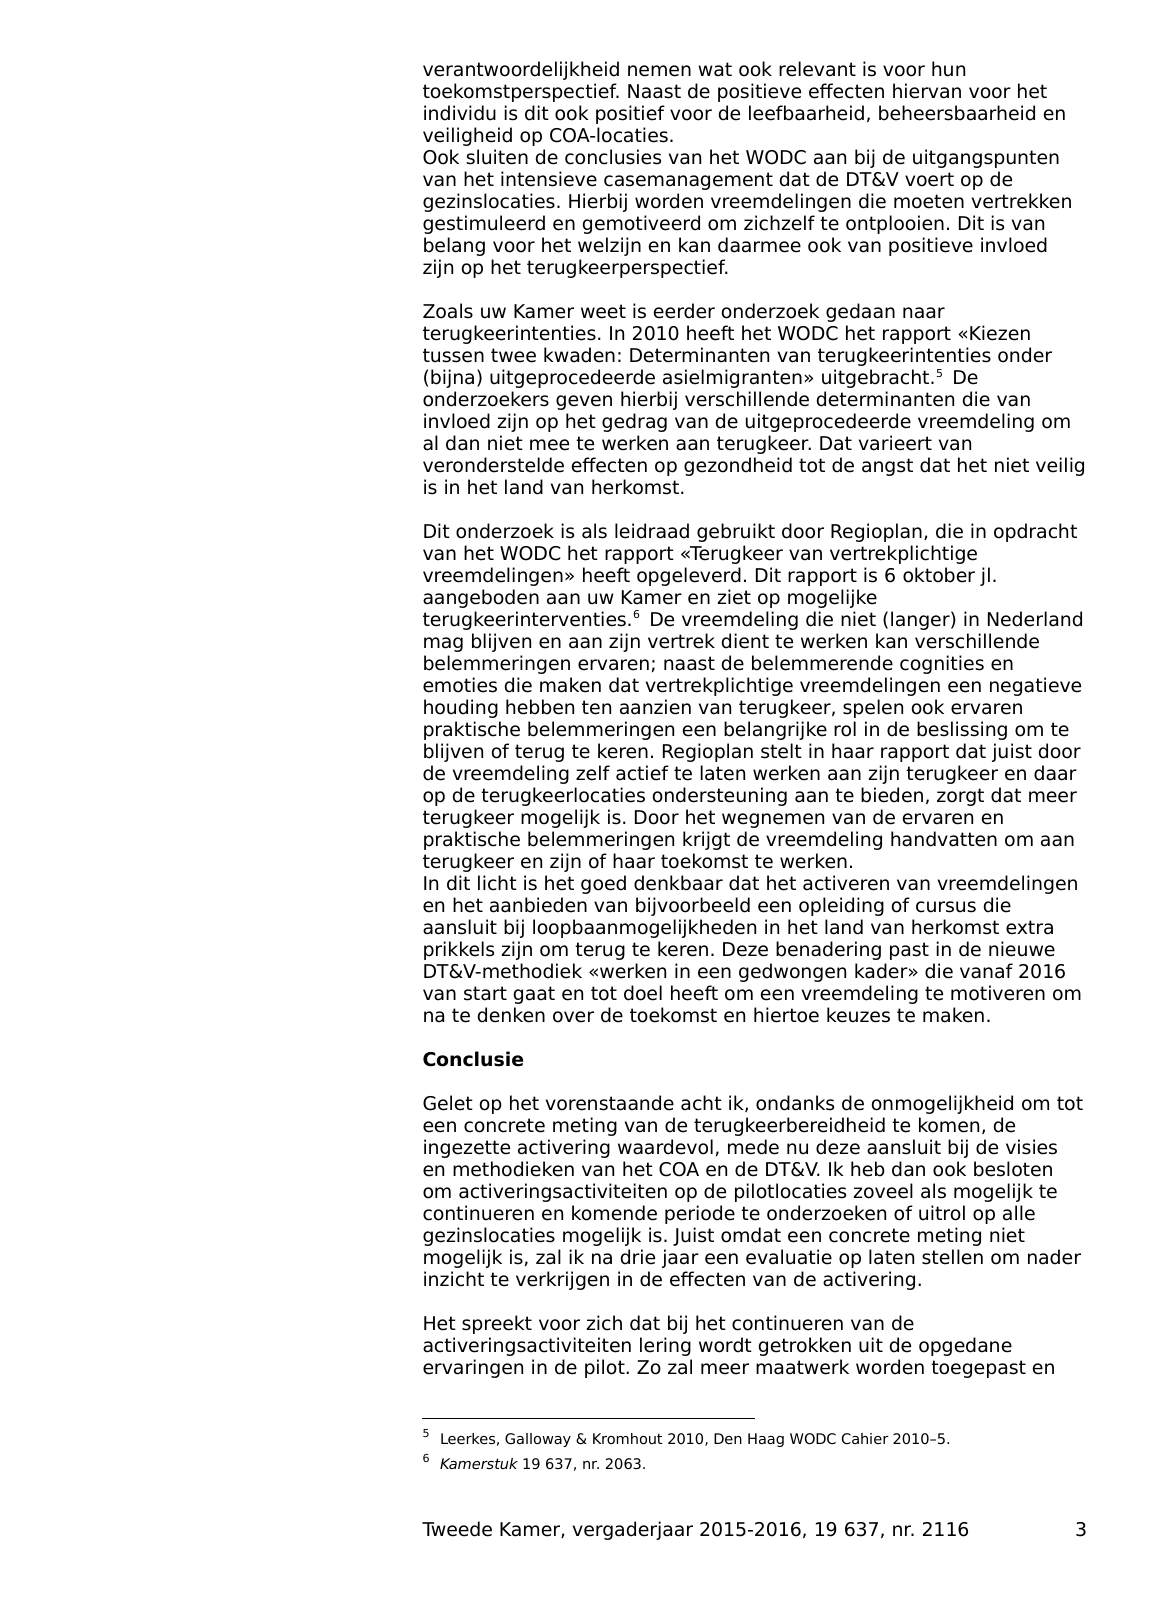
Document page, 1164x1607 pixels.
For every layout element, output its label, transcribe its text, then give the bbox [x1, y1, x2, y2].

text Ook sluiten de conclusies van het WODC aan bij de uitgangspunten van het intensieve casemanagement dat de DT&V voert op de gezinslocaties. Hierbij worden vreemdelingen die moeten vertrekken gestimuleerd en gemotiveerd om zichzelf te ontplooien. Dit is van belang voor het welzijn en kan daarmee ook van positieve invloed zijn op het terugkeerperspectief. [422, 147, 1087, 279]
subtitle Conclusie [422, 1049, 1087, 1071]
text Gelet op het vorenstaande acht ik, ondanks de onmogelijkheid om tot een concrete meting van de terugkeerbereidheid te komen, de ingezette activering waardevol, mede nu deze aansluit bij de visies en methodieken van het COA en de DT&V. Ik heb dan ook besloten om activeringsactiviteiten op de pilotlocaties zoveel als mogelijk te continueren en komende periode te onderzoeken of uitrol op alle gezinslocaties mogelijk is. Juist omdat een concrete meting niet mogelijk is, zal ik na drie jaar een evaluatie op laten stellen om nader inzicht te verkrijgen in de effecten van de activering. [422, 1093, 1087, 1291]
text Zoals uw Kamer weet is eerder onderzoek gedaan naar terugkeerintenties. In 2010 heeft het WODC het rapport «Kiezen tussen twee kwaden: Determinanten van terugkeerintenties onder (bijna) uitgeprocedeerde asielmigranten» uitgebracht. De onderzoekers geven hierbij verschillende determinanten die van invloed zijn op het gedrag van de uitgeprocedeerde vreemdeling om al dan niet mee te werken aan terugkeer. Dat varieert van veronderstelde effecten op gezondheid tot de angst dat het niet veilig is in het land van herkomst. [422, 301, 1087, 499]
text Leerkes, Galloway & Kromhout 2010, Den Haag WODC Cahier 2010–5. [422, 1427, 1087, 1449]
text In dit licht is het goed denkbaar dat het activeren van vreemdelingen en het aanbieden van bijvoorbeeld een opleiding of cursus die aansluit bij loopbaanmogelijkheden in het land van herkomst extra prikkels zijn om terug te keren. Deze benadering past in de nieuwe DT&V-methodiek «werken in een gedwongen kader» die vanaf 2016 van start gaat en tot doel heeft om een vreemdeling te motiveren om na te denken over de toekomst en hiertoe keuzes te maken. [422, 873, 1087, 1027]
text verantwoordelijkheid nemen wat ook relevant is voor hun toekomstperspectief. Naast de positieve effecten hiervan voor het individu is dit ook positief voor de leefbaarheid, beheersbaarheid en veiligheid op COA-locaties. [422, 59, 1087, 147]
text Kamerstuk 19 637, nr. 2063. [422, 1452, 1087, 1474]
text Dit onderzoek is als leidraad gebruikt door Regioplan, die in opdracht van het WODC het rapport «Terugkeer van vertrekplichtige vreemdelingen» heeft opgeleverd. Dit rapport is 6 oktober jl. aangeboden aan uw Kamer en ziet op mogelijke terugkeerinterventies. De vreemdeling die niet (langer) in Nederland mag blijven en aan zijn vertrek dient te werken kan verschillende belemmeringen ervaren; naast de belemmerende cognities en emoties die maken dat vertrekplichtige vreemdelingen een negatieve houding hebben ten aanzien van terugkeer, spelen ook ervaren praktische belemmeringen een belangrijke rol in de beslissing om te blijven of terug te keren. Regioplan stelt in haar rapport dat juist door de vreemdeling zelf actief te laten werken aan zijn terugkeer en daar op de terugkeerlocaties ondersteuning aan te bieden, zorgt dat meer terugkeer mogelijk is. Door het wegnemen van de ervaren en praktische belemmeringen krijgt de vreemdeling handvatten om aan terugkeer en zijn of haar toekomst te werken. [422, 521, 1087, 873]
text Het spreekt voor zich dat bij het continueren van de activeringsactiviteiten lering wordt getrokken uit de opgedane ervaringen in de pilot. Zo zal meer maatwerk worden toegepast en [422, 1313, 1087, 1379]
